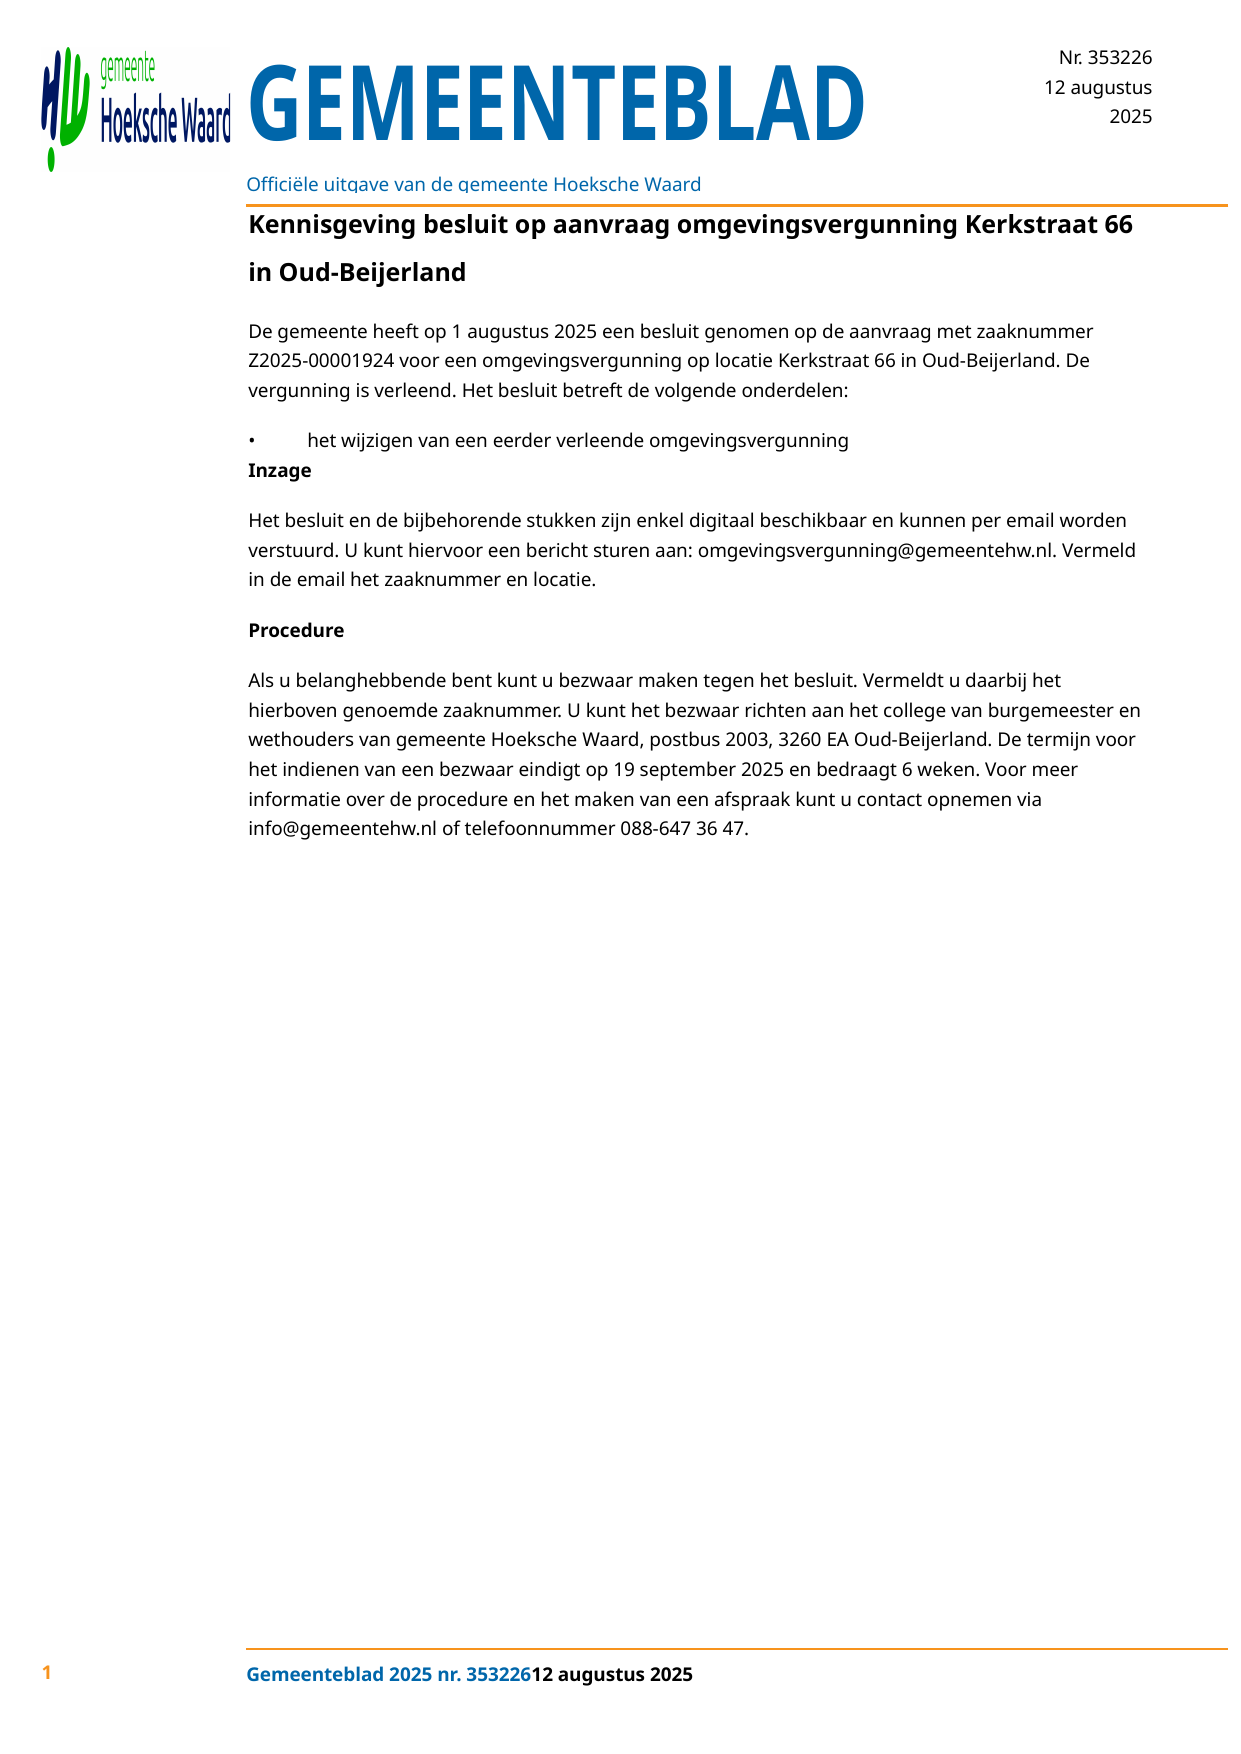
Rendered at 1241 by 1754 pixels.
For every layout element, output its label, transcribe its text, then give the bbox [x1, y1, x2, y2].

list het wijzigen van een eerder verleende omgevingsvergunning [248, 427, 1152, 453]
text Als u belanghebbende bent kunt u bezwaar maken tegen het besluit. Vermeldt u daarbij het hierboven genoemde zaaknummer. U kunt het bezwaar richten aan het college van burgemeester en wethouders van gemeente Hoeksche Waard, postbus 2003, 3260 EA Oud-Beijerland. De termijn voor het indienen van een bezwaar eindigt op 19 september 2025 en bedraagt 6 weken. Voor meer informatie over de procedure en het maken van een afspraak kunt u contact opnemen via info@gemeentehw.nl of telefoonnummer 088-647 36 47. [248, 667, 1152, 841]
text De gemeente heeft op 1 augustus 2025 een besluit genomen op de aanvraag met zaaknummer Z2025-00001924 voor een omgevingsvergunning op locatie Kerkstraat 66 in Oud-Beijerland. De vergunning is verleend. Het besluit betreft de volgende onderdelen: [248, 318, 1152, 403]
picture [41, 47, 231, 172]
text Kennisgeving besluit op aanvraag omgevingsvergunning Kerkstraat 66 in Oud-Beijerland [248, 207, 1152, 288]
text Inzage [248, 457, 1152, 483]
text Procedure [248, 617, 1152, 643]
text Het besluit en de bijbehorende stukken zijn enkel digitaal beschikbaar en kunnen per email worden verstuurd. U kunt hiervoor een bericht sturen aan: omgevingsvergunning@gemeentehw.nl. Vermeld in de email het zaaknummer en locatie. [248, 507, 1152, 592]
